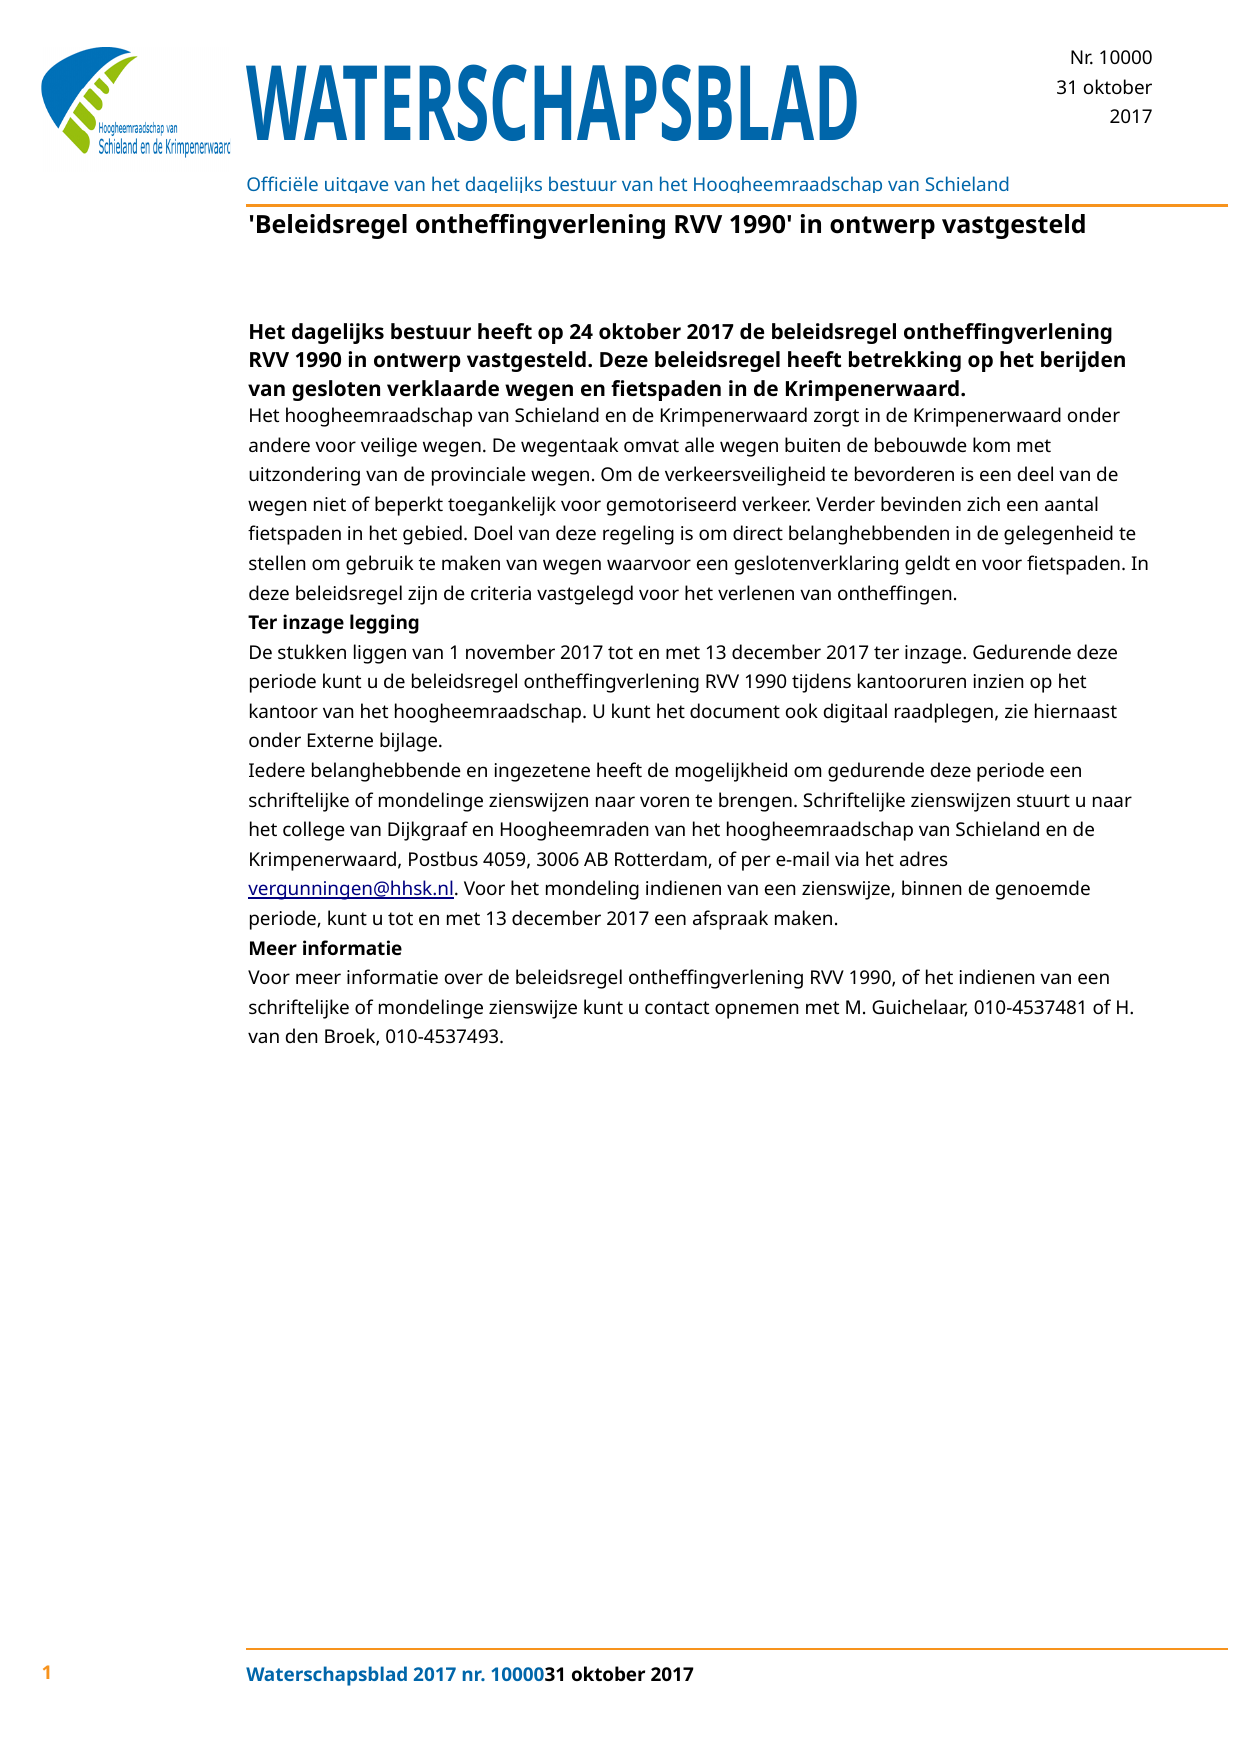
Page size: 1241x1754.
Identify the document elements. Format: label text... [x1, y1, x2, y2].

text De stukken liggen van 1 november 2017 tot en met 13 december 2017 ter inzage. Gedurende deze periode kunt u de beleidsregel ontheffingverlening RVV 1990 tijdens kantooruren inzien op het kantoor van het hoogheemraadschap. U kunt het document ook digitaal raadplegen, zie hiernaast onder Externe bijlage. [248, 639, 1152, 753]
text 'Beleidsregel ontheffingverlening RVV 1990' in ontwerp vastgesteld [248, 207, 1152, 241]
text Het hoogheemraadschap van Schieland en de Krimpenerwaard zorgt in de Krimpenerwaard onder andere voor veilige wegen. De wegentaak omvat alle wegen buiten de bebouwde kom met uitzondering van de provinciale wegen. Om de verkeersveiligheid te bevorderen is een deel van de wegen niet of beperkt toegankelijk voor gemotoriseerd verkeer. Verder bevinden zich een aantal fietspaden in het gebied. Doel van deze regeling is om direct belanghebbenden in de gelegenheid te stellen om gebruik te maken van wegen waarvoor een geslotenverklaring geldt en voor fietspaden. In deze beleidsregel zijn de criteria vastgelegd voor het verlenen van ontheffingen. [248, 402, 1152, 605]
text Iedere belanghebbende en ingezetene heeft de mogelijkheid om gedurende deze periode een schriftelijke of mondelinge zienswijzen naar voren te brengen. Schriftelijke zienswijzen stuurt u naar het college van Dijkgraaf en Hoogheemraden van het hoogheemraadschap van Schieland en de Krimpenerwaard, Postbus 4059, 3006 AB Rotterdam, of per e-mail via het adres vergunningen@hhsk.nl. Voor het mondeling indienen van een zienswijze, binnen de genoemde periode, kunt u tot en met 13 december 2017 een afspraak maken. [248, 757, 1152, 931]
text Meer informatie [248, 935, 1152, 960]
text Ter inzage legging [248, 609, 1152, 635]
text Voor meer informatie over de beleidsregel ontheffingverlening RVV 1990, of het indienen van een schriftelijke of mondelinge zienswijze kunt u contact opnemen met M. Guichelaar, 010-4537481 of H. van den Broek, 010-4537493. [248, 964, 1152, 1049]
text Het dagelijks bestuur heeft op 24 oktober 2017 de beleidsregel ontheffingverlening RVV 1990 in ontwerp vastgesteld. Deze beleidsregel heeft betrekking op het berijden van gesloten verklaarde wegen en fietspaden in de Krimpenerwaard. [248, 317, 1152, 402]
picture [41, 47, 231, 172]
